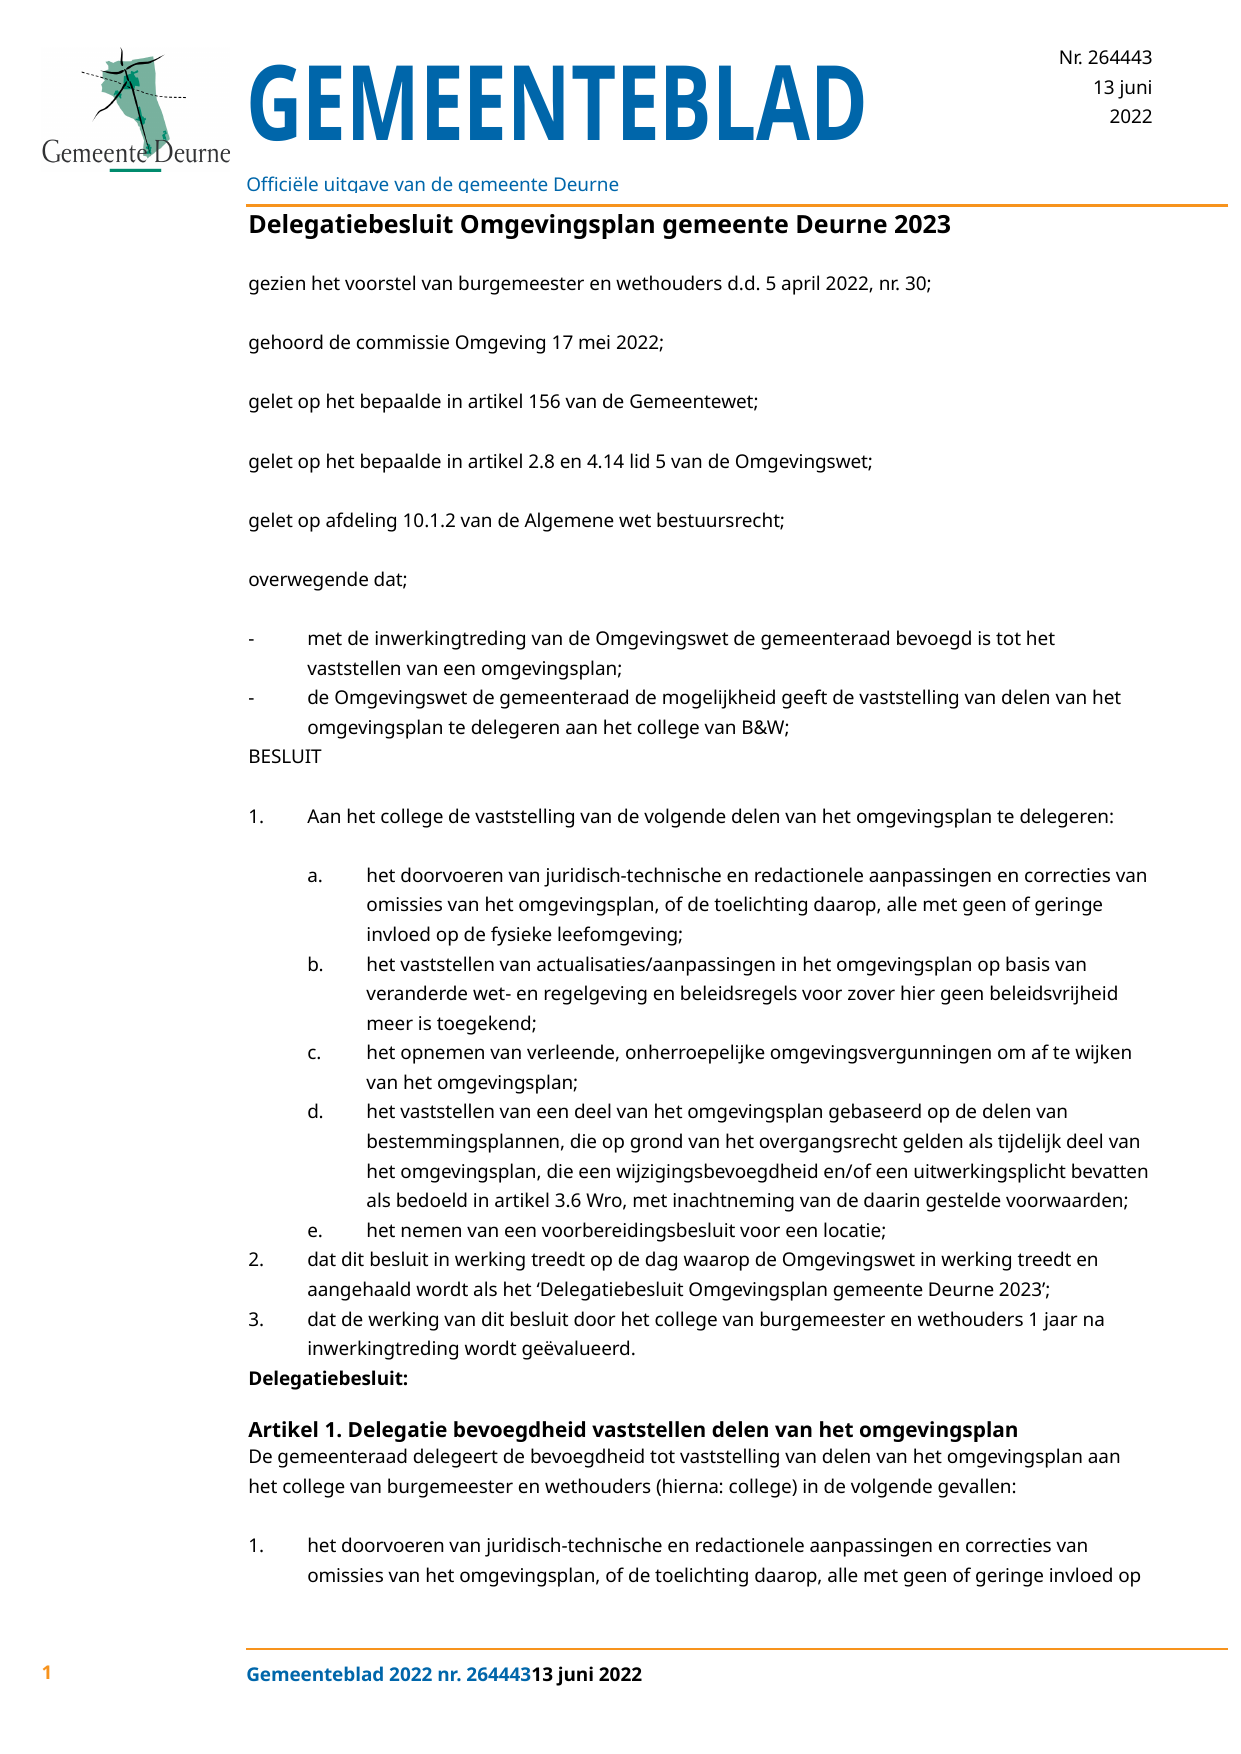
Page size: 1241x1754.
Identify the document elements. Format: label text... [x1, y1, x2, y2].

list het opnemen van verleende, onherroepelijke omgevingsvergunningen om af te wijken van het omgevingsplan; [307, 1039, 1152, 1095]
text gelet op het bepaalde in artikel 2.8 en 4.14 lid 5 van de Omgevingswet; [248, 448, 1152, 473]
text Delegatiebesluit: [248, 1365, 1152, 1391]
list het vaststellen van actualisaties/aanpassingen in het omgevingsplan op basis van veranderde wet- en regelgeving en beleidsregels voor zover hier geen beleidsvrijheid meer is toegekend; [307, 951, 1152, 1036]
text BESLUIT [248, 744, 1152, 769]
text Delegatiebesluit Omgevingsplan gemeente Deurne 2023 [248, 207, 1152, 241]
list het vaststellen van een deel van het omgevingsplan gebaseerd op de delen van bestemmingsplannen, die op grond van het overgangsrecht gelden als tijdelijk deel van het omgevingsplan, die een wijzigingsbevoegdheid en/of een uitwerkingsplicht bevatten als bedoeld in artikel 3.6 Wro, met inachtneming van de daarin gestelde voorwaarden; [307, 1099, 1152, 1213]
list met de inwerkingtreding van de Omgevingswet de gemeenteraad bevoegd is tot het vaststellen van een omgevingsplan; [248, 625, 1152, 681]
text overwegende dat; [248, 566, 1152, 592]
list het doorvoeren van juridisch-technische en redactionele aanpassingen en correcties van omissies van het omgevingsplan, of de toelichting daarop, alle met geen of geringe invloed op de fysieke leefomgeving; [307, 862, 1152, 947]
text Artikel 1. Delegatie bevoegdheid vaststellen delen van het omgevingsplan [248, 1415, 1152, 1444]
list het nemen van een voorbereidingsbesluit voor een locatie; [307, 1217, 1152, 1243]
picture [41, 47, 231, 172]
text gelet op het bepaalde in artikel 156 van de Gemeentewet; [248, 389, 1152, 414]
list Aan het college de vaststelling van de volgende delen van het omgevingsplan te delegeren: [248, 803, 1152, 828]
list het doorvoeren van juridisch-technische en redactionele aanpassingen en correcties van omissies van het omgevingsplan, of de toelichting daarop, alle met geen of geringe invloed op [248, 1532, 1152, 1588]
list dat dit besluit in werking treedt op de dag waarop de Omgevingswet in werking treedt en aangehaald wordt als het ‘Delegatiebesluit Omgevingsplan gemeente Deurne 2023’; [248, 1247, 1152, 1302]
text gezien het voorstel van burgemeester en wethouders d.d. 5 april 2022, nr. 30; [248, 270, 1152, 296]
list de Omgevingswet de gemeenteraad de mogelijkheid geeft de vaststelling van delen van het omgevingsplan te delegeren aan het college van B&W; [248, 684, 1152, 740]
text gehoord de commissie Omgeving 17 mei 2022; [248, 329, 1152, 355]
text gelet op afdeling 10.1.2 van de Algemene wet bestuursrecht; [248, 507, 1152, 533]
text De gemeenteraad delegeert de bevoegdheid tot vaststelling van delen van het omgevingsplan aan het college van burgemeester en wethouders (hierna: college) in de volgende gevallen: [248, 1444, 1152, 1499]
list dat de werking van dit besluit door het college van burgemeester en wethouders 1 jaar na inwerkingtreding wordt geëvalueerd. [248, 1306, 1152, 1361]
